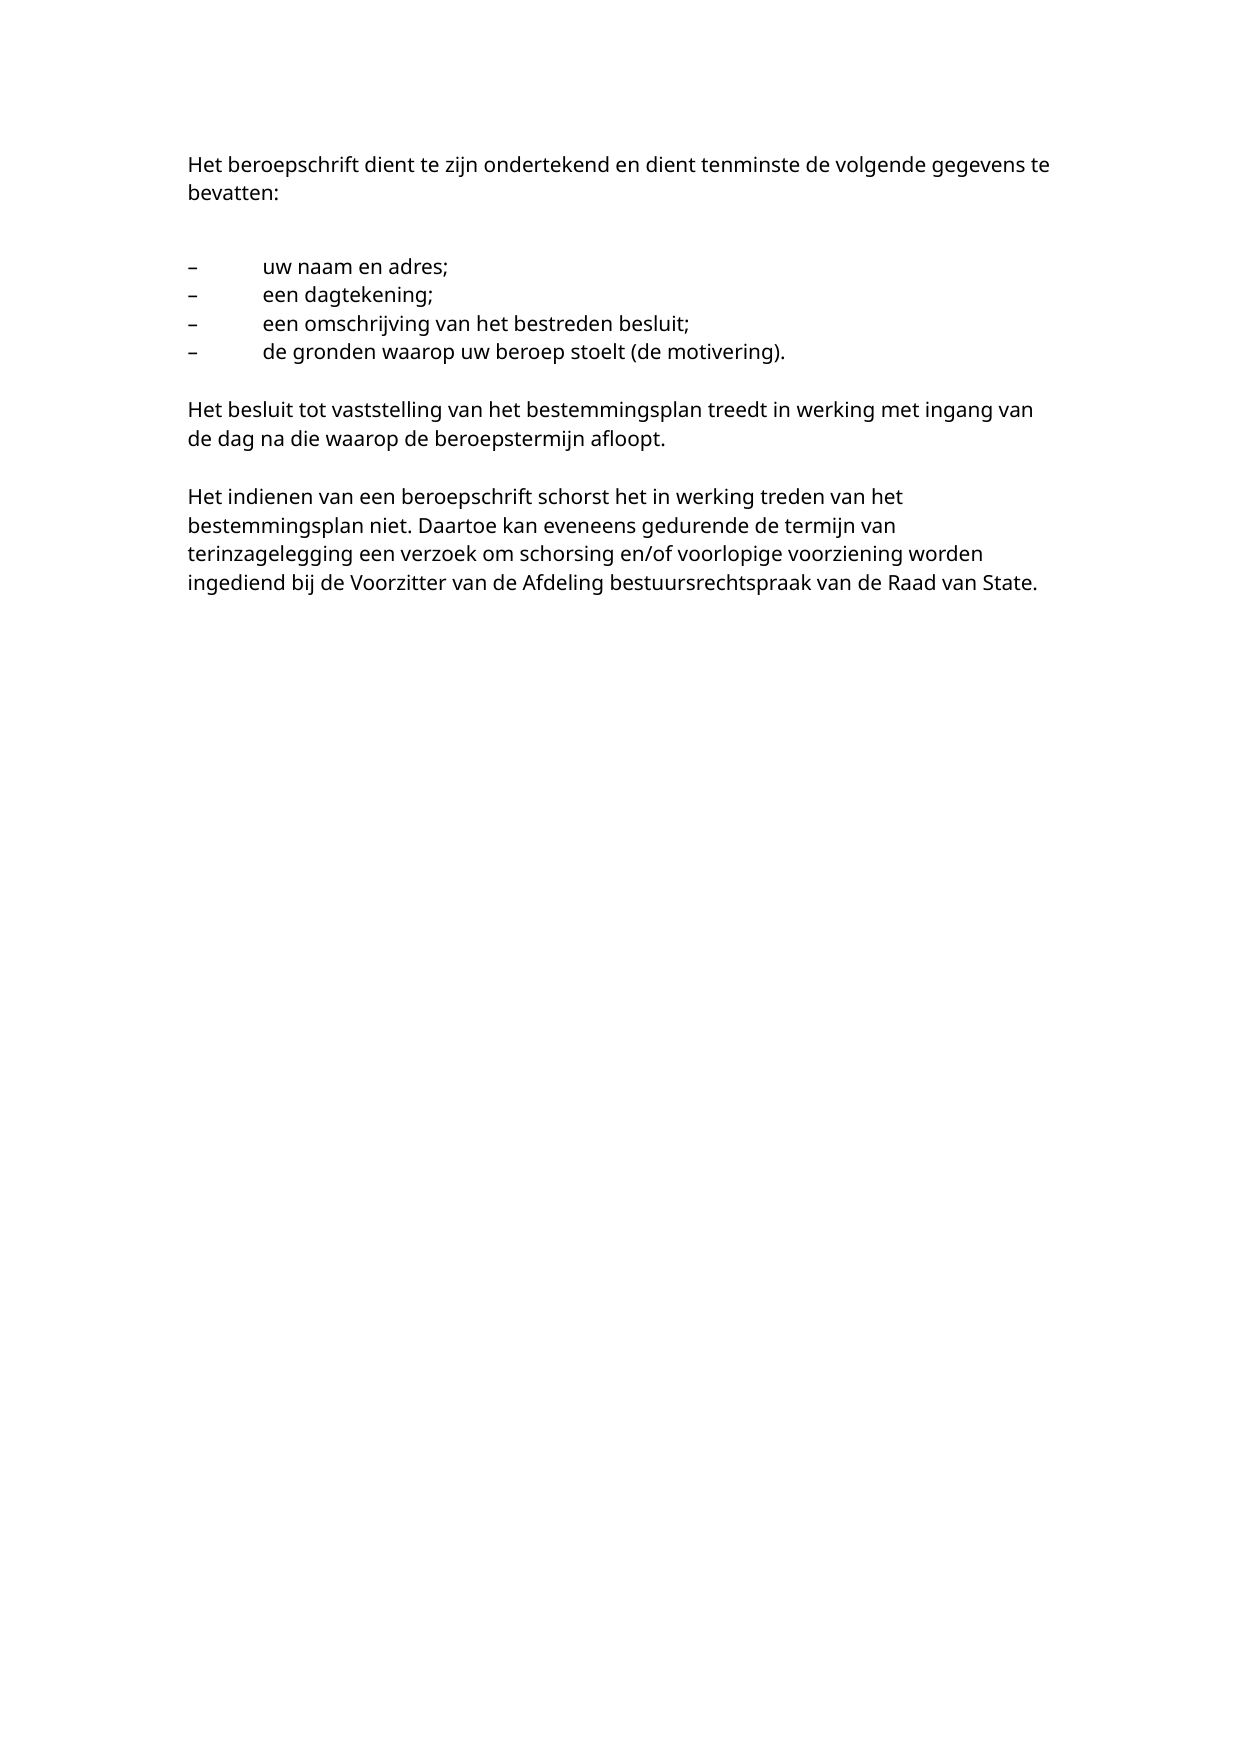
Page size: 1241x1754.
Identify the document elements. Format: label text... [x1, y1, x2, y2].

list de gronden waarop uw beroep stoelt (de motivering). [187, 337, 1053, 366]
text Het besluit tot vaststelling van het bestemmingsplan treedt in werking met ingang van de dag na die waarop de beroepstermijn afloopt. [187, 396, 1053, 452]
text Het indienen van een beroepschrift schorst het in werking treden van het bestemmingsplan niet. Daartoe kan eveneens gedurende de termijn van terinzagelegging een verzoek om schorsing en/of voorlopige voorziening worden ingediend bij de Voorzitter van de Afdeling bestuursrechtspraak van de Raad van State. [187, 482, 1053, 596]
list uw naam en adres; [187, 252, 1053, 280]
list een dagtekening; [187, 280, 1053, 309]
text Het beroepschrift dient te zijn ondertekend en dient tenminste de volgende gegevens te bevatten: [187, 150, 1053, 207]
list een omschrijving van het bestreden besluit; [187, 309, 1053, 337]
